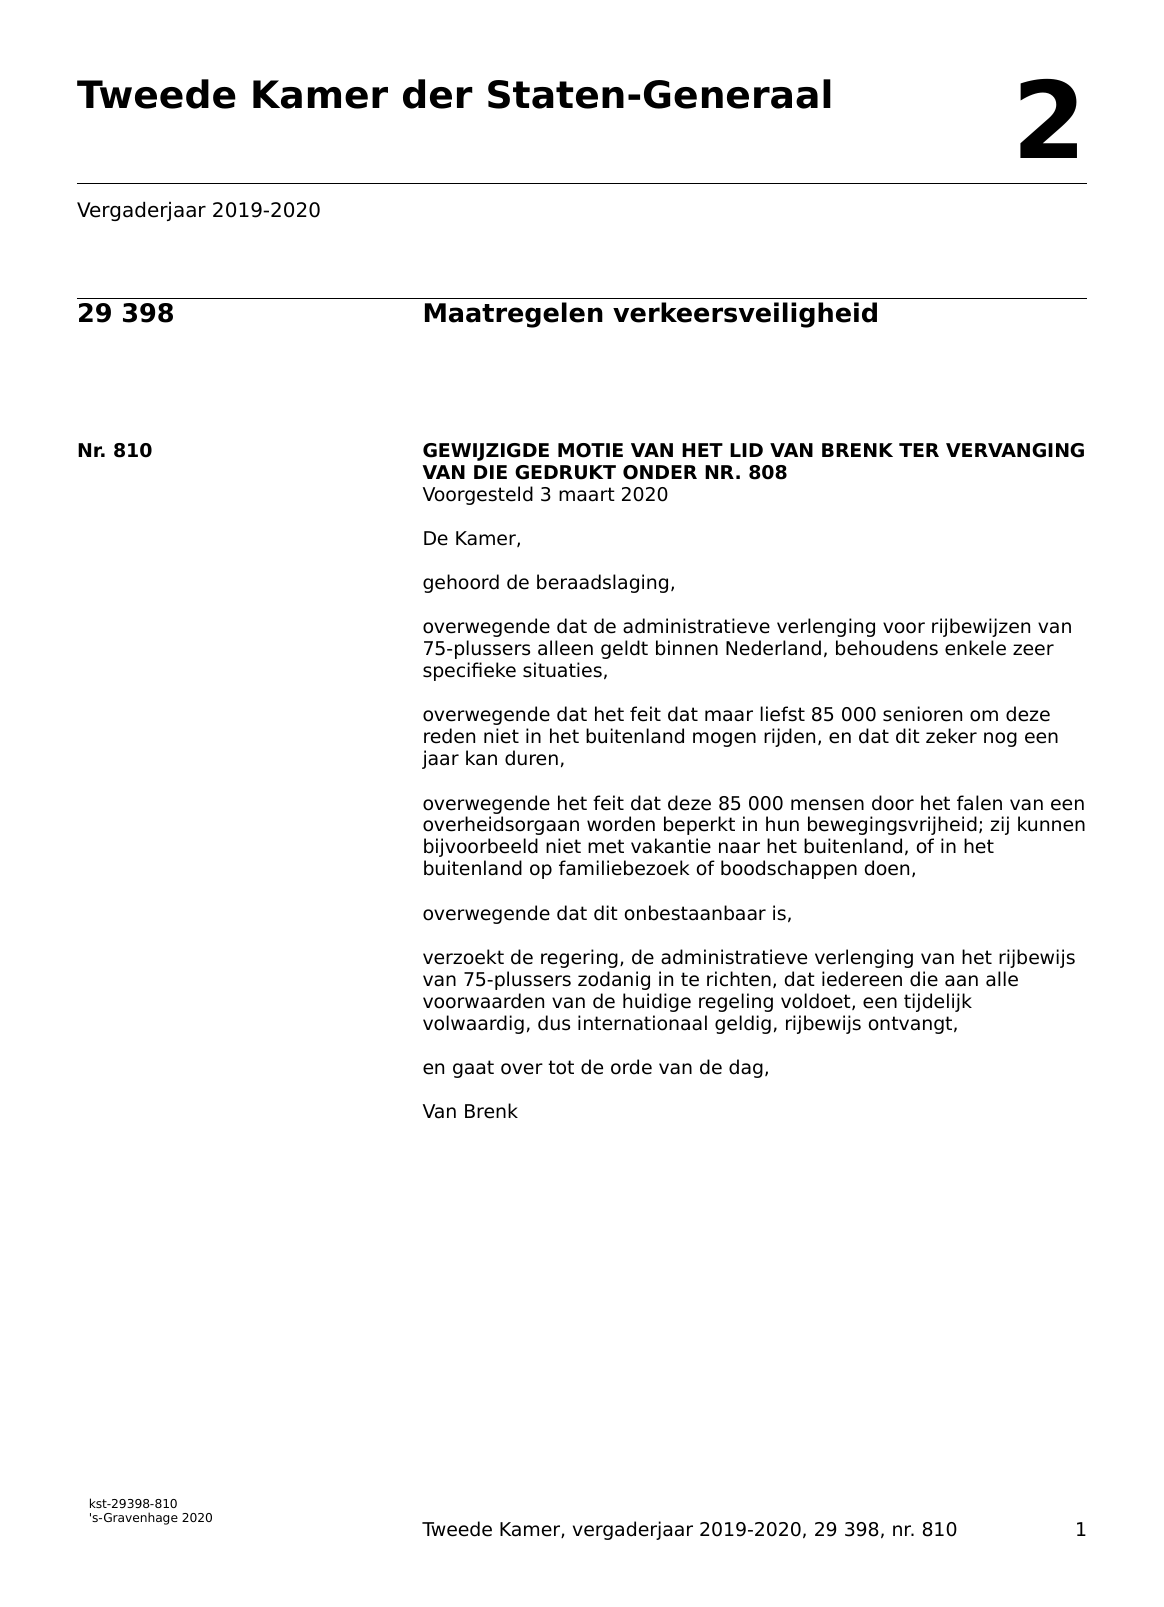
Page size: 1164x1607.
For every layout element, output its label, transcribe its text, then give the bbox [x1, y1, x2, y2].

text Voorgesteld 3 maart 2020 [422, 484, 1087, 506]
text Van Brenk [422, 1101, 1087, 1123]
text 's-Gravenhage 2020 [88, 1511, 323, 1525]
table_cell Vergaderjaar 2019-2020 [77, 184, 1087, 298]
text overwegende het feit dat deze 85 000 mensen door het falen van een overheidsorgaan worden beperkt in hun bewegingsvrijheid; zij kunnen bijvoorbeeld niet met vakantie naar het buitenland, of in het buitenland op familiebezoek of boodschappen doen, [422, 792, 1087, 880]
subtitle Nr. 810 GEWIJZIGDE MOTIE VAN HET LID VAN BRENK TER VERVANGING VAN DIE GEDRUKT ONDER NR. 808 [77, 440, 1087, 484]
text overwegende dat dit onbestaanbaar is, [422, 902, 1087, 924]
text overwegende dat de administratieve verlenging voor rijbewijzen van 75-plussers alleen geldt binnen Nederland, behoudens enkele zeer specifieke situaties, [422, 616, 1087, 682]
table_header 2 [886, 59, 1087, 183]
text gehoord de beraadslaging, [422, 572, 1087, 594]
subtitle 29 398 Maatregelen verkeersveiligheid [77, 299, 1087, 329]
text verzoekt de regering, de administratieve verlenging van het rijbewijs van 75-plussers zodanig in te richten, dat iedereen die aan alle voorwaarden van de huidige regeling voldoet, een tijdelijk volwaardig, dus internationaal geldig, rijbewijs ontvangt, [422, 947, 1087, 1034]
text overwegende dat het feit dat maar liefst 85 000 senioren om deze reden niet in het buitenland mogen rijden, en dat dit zeker nog een jaar kan duren, [422, 704, 1087, 770]
text kst-29398-810 [88, 1497, 323, 1511]
text en gaat over tot de orde van de dag, [422, 1057, 1087, 1079]
text De Kamer, [422, 528, 1087, 550]
table_header Tweede Kamer der Staten-Generaal [77, 59, 886, 183]
